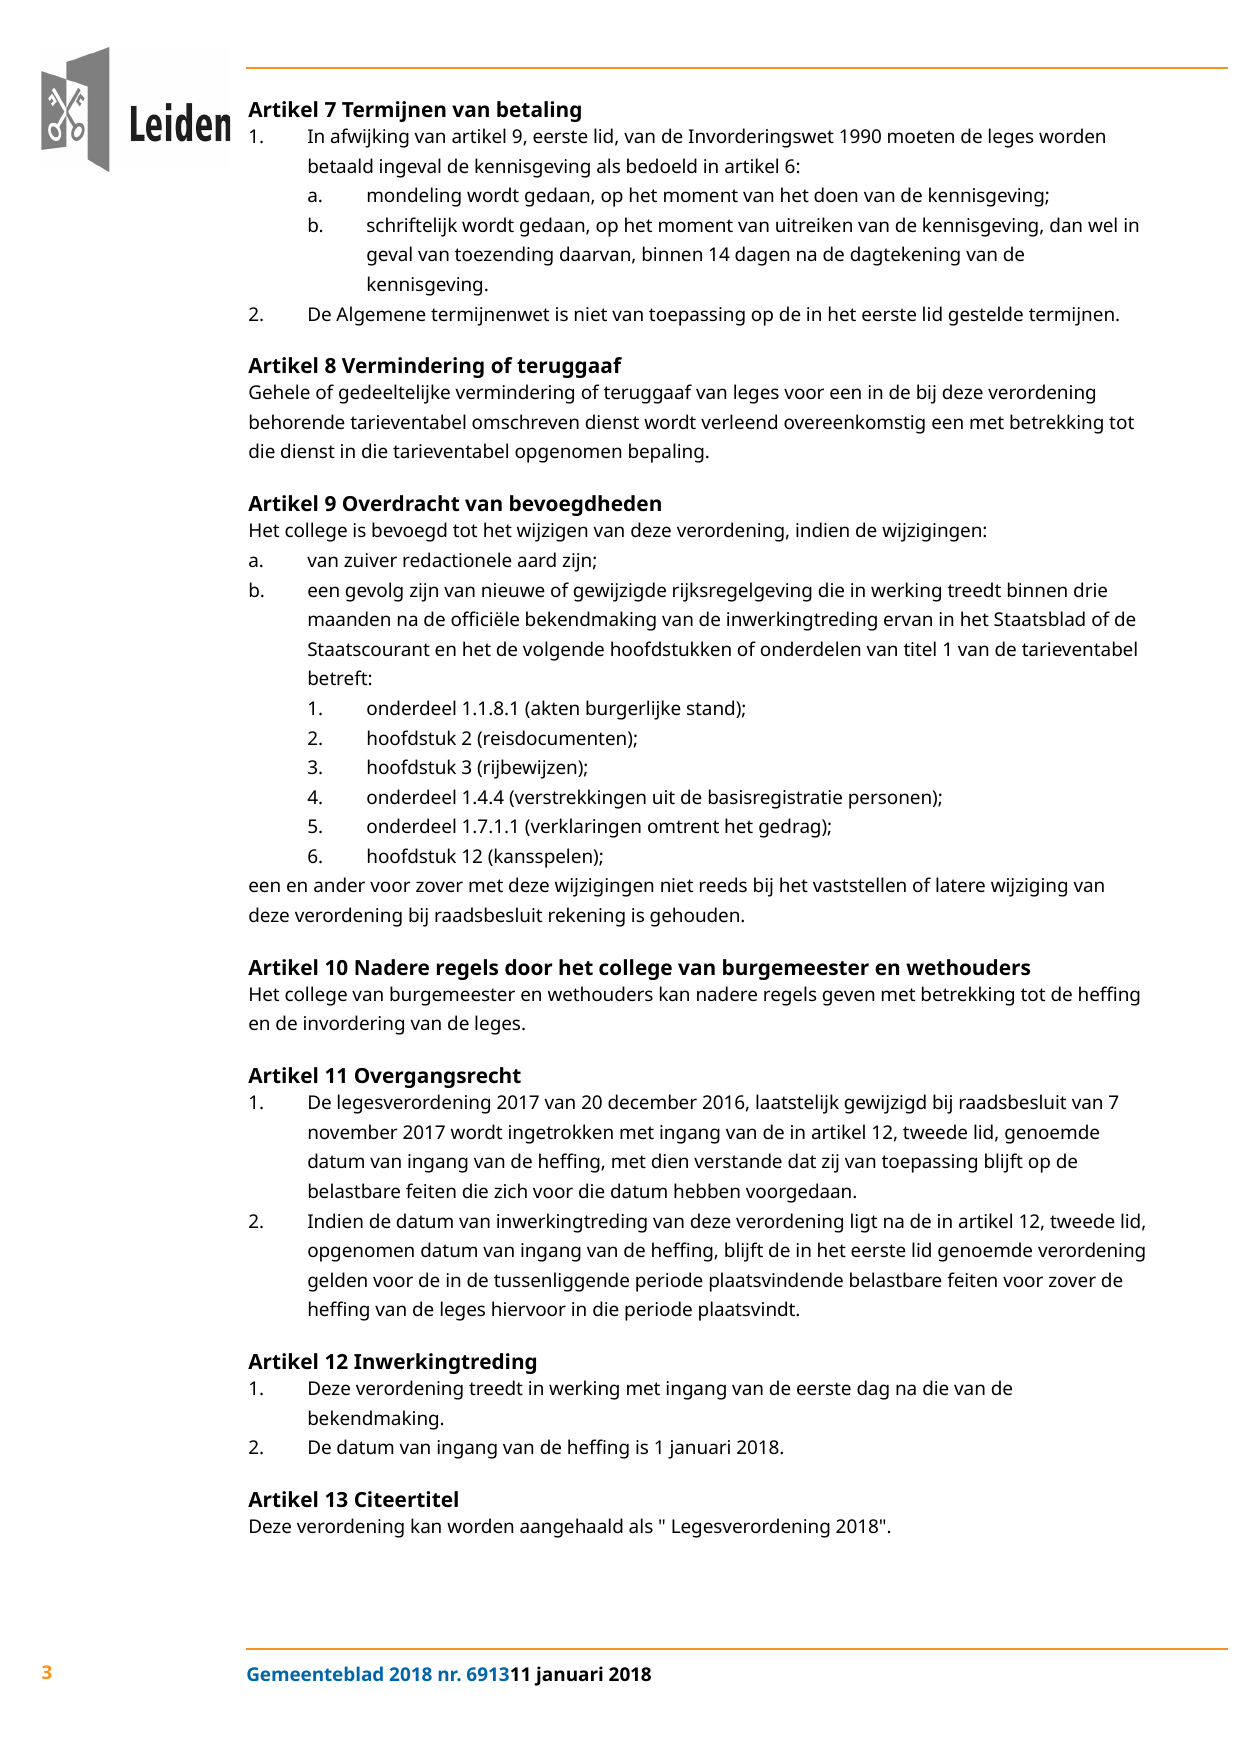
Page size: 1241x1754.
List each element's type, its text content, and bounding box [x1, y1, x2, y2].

text Artikel 12 Inwerkingtreding [248, 1347, 1152, 1375]
list hoofdstuk 12 (kansspelen); [307, 843, 1152, 869]
text Artikel 13 Citeertitel [248, 1485, 1152, 1513]
list De legesverordening 2017 van 20 december 2016, laatstelijk gewijzigd bij raadsbesluit van 7 november 2017 wordt ingetrokken met ingang van de in artikel 12, tweede lid, genoemde datum van ingang van de heffing, met dien verstande dat zij van toepassing blijft op de belastbare feiten die zich voor die datum hebben voorgedaan. [248, 1089, 1152, 1204]
picture [41, 47, 231, 172]
text Artikel 8 Vermindering of teruggaaf [248, 351, 1152, 379]
list Indien de datum van inwerkingtreding van deze verordening ligt na de in artikel 12, tweede lid, opgenomen datum van ingang van de heffing, blijft de in het eerste lid genoemde verordening gelden voor de in de tussenliggende periode plaatsvindende belastbare feiten voor zover de heffing van de leges hiervoor in die periode plaatsvindt. [248, 1208, 1152, 1322]
list De Algemene termijnenwet is niet van toepassing op de in het eerste lid gestelde termijnen. [248, 301, 1152, 326]
list hoofdstuk 3 (rijbewijzen); [307, 754, 1152, 780]
text Artikel 9 Overdracht van bevoegdheden [248, 489, 1152, 518]
text Artikel 7 Termijnen van betaling [248, 95, 1152, 123]
list een gevolg zijn van nieuwe of gewijzigde rijksregelgeving die in werking treedt binnen drie maanden na de officiële bekendmaking van de inwerkingtreding ervan in het Staatsblad of de Staatscourant en het de volgende hoofdstukken of onderdelen van titel 1 van de tarieventabel betreft: [248, 577, 1152, 691]
text Artikel 10 Nadere regels door het college van burgemeester en wethouders [248, 953, 1152, 981]
list Deze verordening treedt in werking met ingang van de eerste dag na die van de bekendmaking. [248, 1375, 1152, 1431]
list hoofdstuk 2 (reisdocumenten); [307, 725, 1152, 750]
text Artikel 11 Overgangsrecht [248, 1061, 1152, 1089]
list mondeling wordt gedaan, op het moment van het doen van de kennisgeving; [307, 182, 1152, 208]
list In afwijking van artikel 9, eerste lid, van de Invorderingswet 1990 moeten de leges worden betaald ingeval de kennisgeving als bedoeld in artikel 6: [248, 123, 1152, 178]
text Gehele of gedeeltelijke vermindering of teruggaaf van leges voor een in de bij deze verordening behorende tarieventabel omschreven dienst wordt verleend overeenkomstig een met betrekking tot die dienst in die tarieventabel opgenomen bepaling. [248, 379, 1152, 464]
list onderdeel 1.7.1.1 (verklaringen omtrent het gedrag); [307, 813, 1152, 839]
list De datum van ingang van de heffing is 1 januari 2018. [248, 1434, 1152, 1460]
list onderdeel 1.4.4 (verstrekkingen uit de basisregistratie personen); [307, 784, 1152, 809]
list van zuiver redactionele aard zijn; [248, 547, 1152, 573]
list schriftelijk wordt gedaan, op het moment van uitreiken van de kennisgeving, dan wel in geval van toezending daarvan, binnen 14 dagen na de dagtekening van de kennisgeving. [307, 212, 1152, 297]
text Het college is bevoegd tot het wijzigen van deze verordening, indien de wijzigingen: [248, 518, 1152, 543]
list onderdeel 1.1.8.1 (akten burgerlijke stand); [307, 695, 1152, 721]
text een en ander voor zover met deze wijzigingen niet reeds bij het vaststellen of latere wijziging van deze verordening bij raadsbesluit rekening is gehouden. [248, 873, 1152, 928]
text Het college van burgemeester en wethouders kan nadere regels geven met betrekking tot de heffing en de invordering van de leges. [248, 981, 1152, 1036]
text Deze verordening kan worden aangehaald als " Legesverordening 2018". [248, 1513, 1152, 1539]
